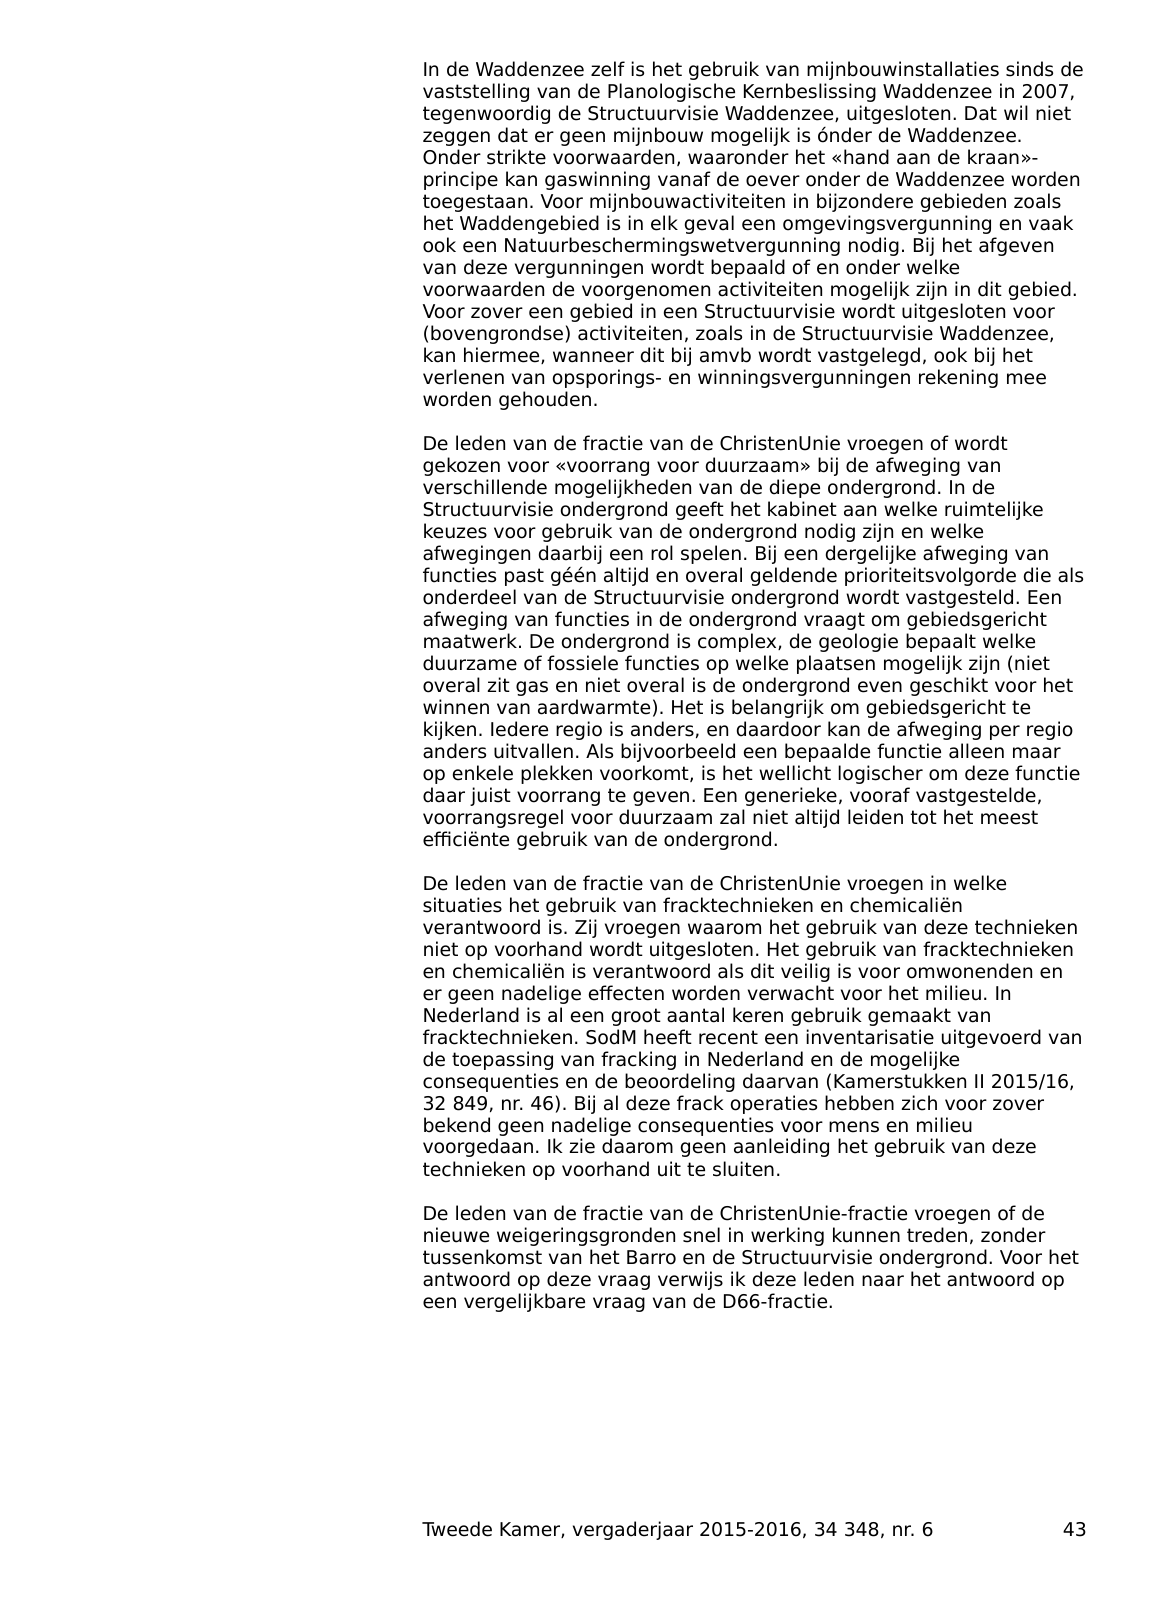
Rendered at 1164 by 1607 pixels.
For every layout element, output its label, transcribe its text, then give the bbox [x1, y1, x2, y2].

text In de Waddenzee zelf is het gebruik van mijnbouwinstallaties sinds de vaststelling van de Planologische Kernbeslissing Waddenzee in 2007, tegenwoordig de Structuurvisie Waddenzee, uitgesloten. Dat wil niet zeggen dat er geen mijnbouw mogelijk is ónder de Waddenzee. Onder strikte voorwaarden, waaronder het «hand aan de kraan»-principe kan gaswinning vanaf de oever onder de Waddenzee worden toegestaan. Voor mijnbouwactiviteiten in bijzondere gebieden zoals het Waddengebied is in elk geval een omgevingsvergunning en vaak ook een Natuurbeschermingswetvergunning nodig. Bij het afgeven van deze vergunningen wordt bepaald of en onder welke voorwaarden de voorgenomen activiteiten mogelijk zijn in dit gebied. Voor zover een gebied in een Structuurvisie wordt uitgesloten voor (bovengrondse) activiteiten, zoals in de Structuurvisie Waddenzee, kan hiermee, wanneer dit bij amvb wordt vastgelegd, ook bij het verlenen van opsporings- en winningsvergunningen rekening mee worden gehouden. [422, 59, 1087, 411]
text De leden van de fractie van de ChristenUnie vroegen of wordt gekozen voor «voorrang voor duurzaam» bij de afweging van verschillende mogelijkheden van de diepe ondergrond. In de Structuurvisie ondergrond geeft het kabinet aan welke ruimtelijke keuzes voor gebruik van de ondergrond nodig zijn en welke afwegingen daarbij een rol spelen. Bij een dergelijke afweging van functies past géén altijd en overal geldende prioriteitsvolgorde die als onderdeel van de Structuurvisie ondergrond wordt vastgesteld. Een afweging van functies in de ondergrond vraagt om gebiedsgericht maatwerk. De ondergrond is complex, de geologie bepaalt welke duurzame of fossiele functies op welke plaatsen mogelijk zijn (niet overal zit gas en niet overal is de ondergrond even geschikt voor het winnen van aardwarmte). Het is belangrijk om gebiedsgericht te kijken. Iedere regio is anders, en daardoor kan de afweging per regio anders uitvallen. Als bijvoorbeeld een bepaalde functie alleen maar op enkele plekken voorkomt, is het wellicht logischer om deze functie daar juist voorrang te geven. Een generieke, vooraf vastgestelde, voorrangsregel voor duurzaam zal niet altijd leiden tot het meest efficiënte gebruik van de ondergrond. [422, 433, 1087, 851]
text De leden van de fractie van de ChristenUnie-fractie vroegen of de nieuwe weigeringsgronden snel in werking kunnen treden, zonder tussenkomst van het Barro en de Structuurvisie ondergrond. Voor het antwoord op deze vraag verwijs ik deze leden naar het antwoord op een vergelijkbare vraag van de D66-fractie. [422, 1203, 1087, 1312]
text De leden van de fractie van de ChristenUnie vroegen in welke situaties het gebruik van fracktechnieken en chemicaliën verantwoord is. Zij vroegen waarom het gebruik van deze technieken niet op voorhand wordt uitgesloten. Het gebruik van fracktechnieken en chemicaliën is verantwoord als dit veilig is voor omwonenden en er geen nadelige effecten worden verwacht voor het milieu. In Nederland is al een groot aantal keren gebruik gemaakt van fracktechnieken. SodM heeft recent een inventarisatie uitgevoerd van de toepassing van fracking in Nederland en de mogelijke consequenties en de beoordeling daarvan (Kamerstukken II 2015/16, 32 849, nr. 46). Bij al deze frack operaties hebben zich voor zover bekend geen nadelige consequenties voor mens en milieu voorgedaan. Ik zie daarom geen aanleiding het gebruik van deze technieken op voorhand uit te sluiten. [422, 873, 1087, 1180]
